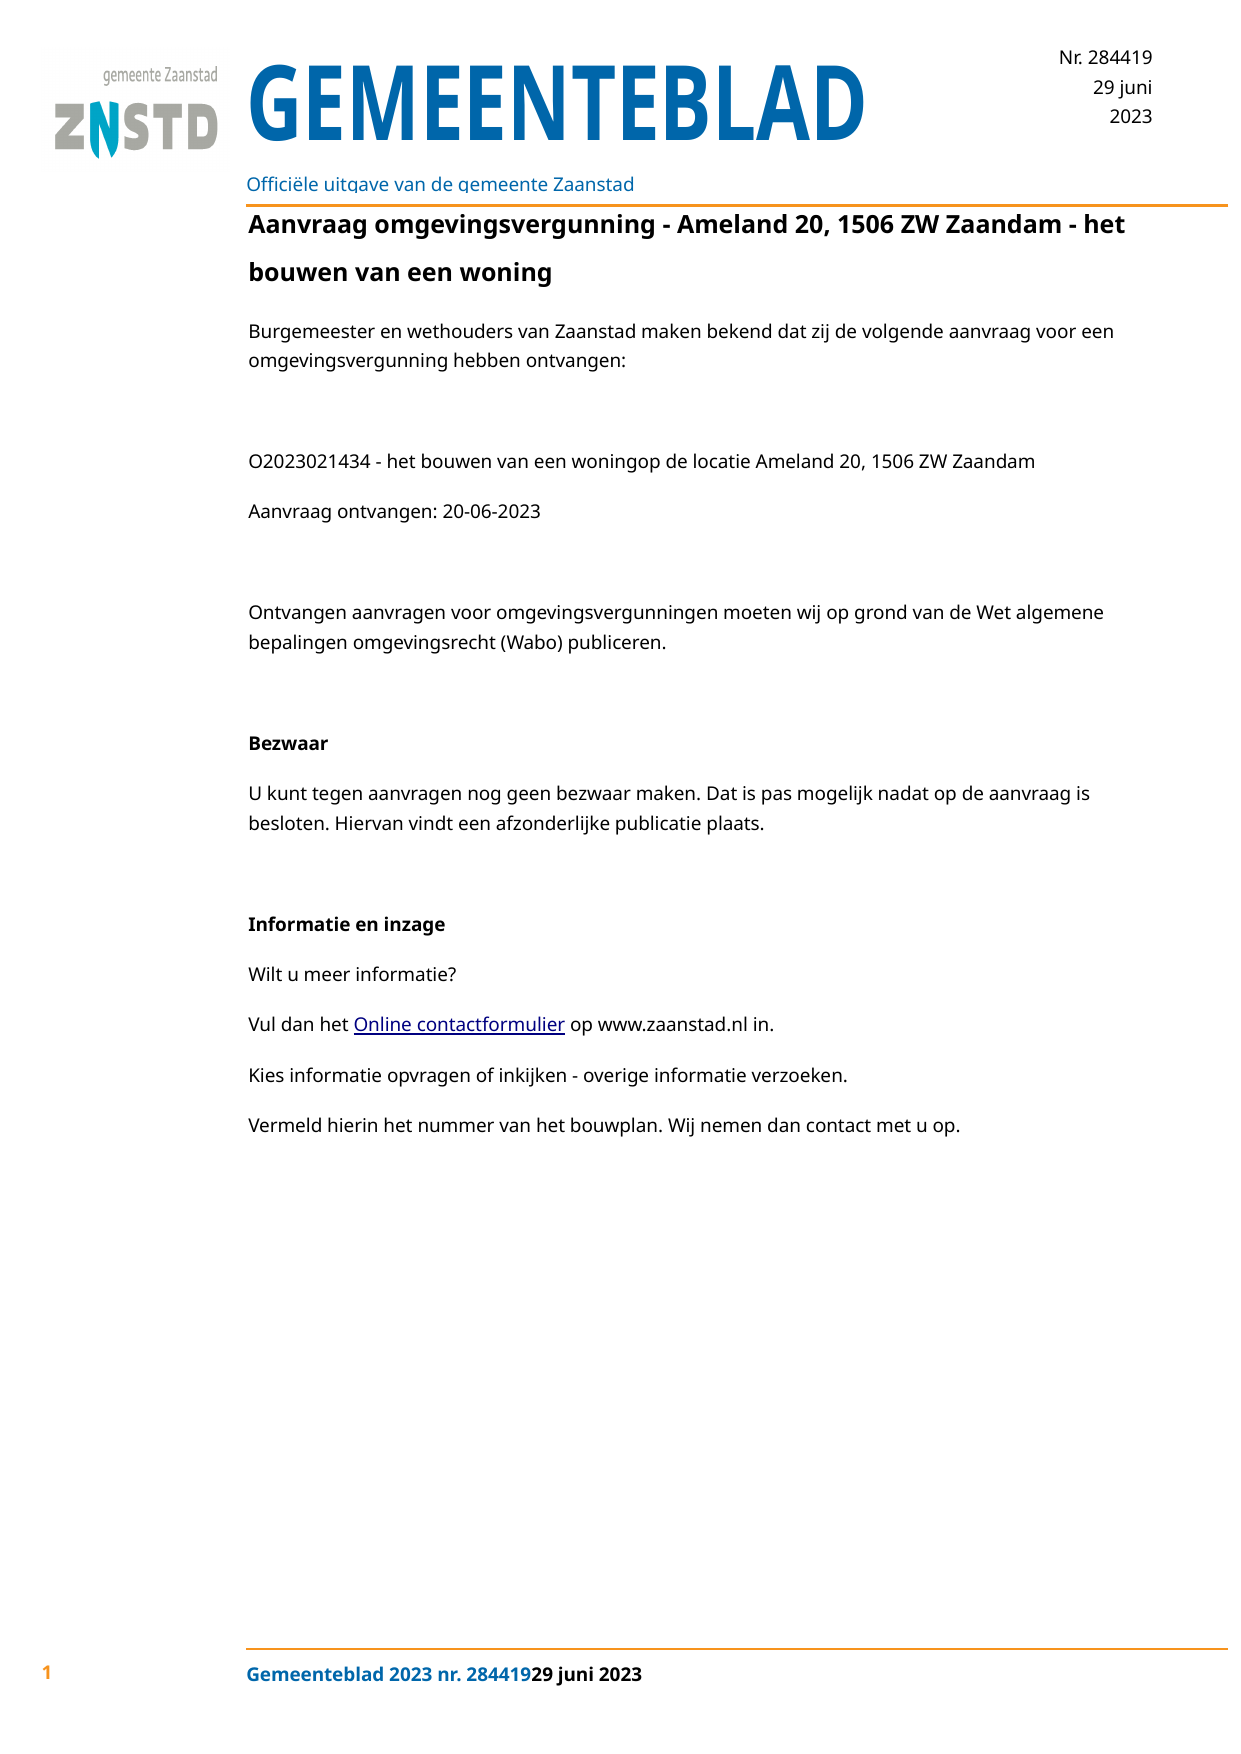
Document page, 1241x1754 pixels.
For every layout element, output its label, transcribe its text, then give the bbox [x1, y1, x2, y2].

text Informatie en inzage [248, 911, 1152, 937]
picture [41, 47, 231, 172]
text Vermeld hierin het nummer van het bouwplan. Wij nemen dan contact met u op. [248, 1112, 1152, 1138]
text Kies informatie opvragen of inkijken - overige informatie verzoeken. [248, 1062, 1152, 1088]
text Aanvraag ontvangen: 20-06-2023 [248, 499, 1152, 524]
text U kunt tegen aanvragen nog geen bezwaar maken. Dat is pas mogelijk nadat op de aanvraag is besloten. Hiervan vindt een afzonderlijke publicatie plaats. [248, 780, 1152, 836]
text Bezwaar [248, 730, 1152, 756]
text Burgemeester en wethouders van Zaanstad maken bekend dat zij de volgende aanvraag voor een omgevingsvergunning hebben ontvangen: [248, 318, 1152, 373]
text Ontvangen aanvragen voor omgevingsvergunningen moeten wij op grond van de Wet algemene bepalingen omgevingsrecht (Wabo) publiceren. [248, 599, 1152, 655]
text Wilt u meer informatie? [248, 961, 1152, 987]
text O2023021434 - het bouwen van een woningop de locatie Ameland 20, 1506 ZW Zaandam [248, 448, 1152, 474]
text Aanvraag omgevingsvergunning - Ameland 20, 1506 ZW Zaandam - het bouwen van een woning [248, 207, 1152, 288]
text Vul dan het Online contactformulier op www.zaanstad.nl in. [248, 1012, 1152, 1037]
